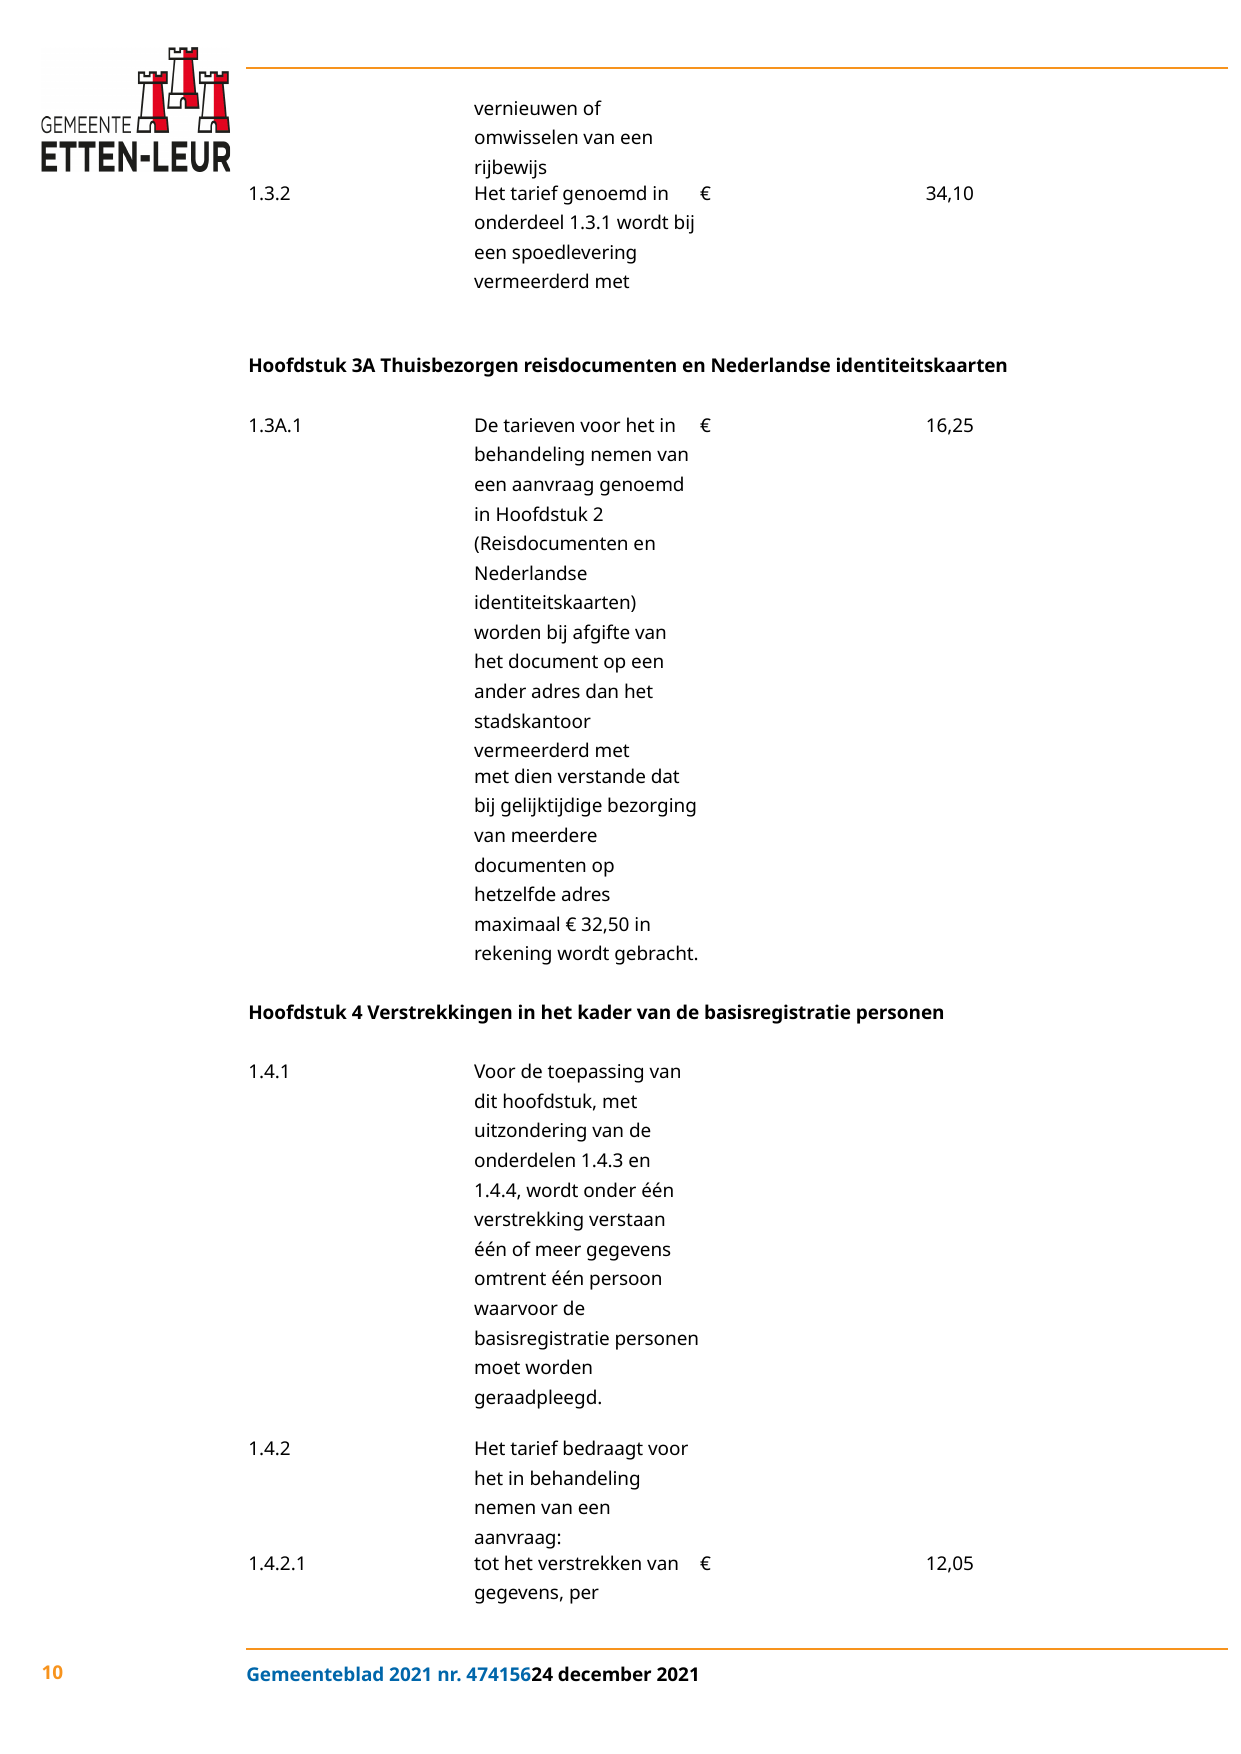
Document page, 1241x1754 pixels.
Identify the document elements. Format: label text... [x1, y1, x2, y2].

table_cell [474, 1410, 700, 1435]
table_cell [248, 294, 474, 320]
table_header vernieuwen of omwisselen van een rijbewijs [474, 95, 700, 180]
table_cell 1.3.2 [248, 180, 474, 294]
table_header [926, 1059, 1152, 1409]
table_header [700, 1059, 926, 1409]
table_cell met dien verstande dat bij gelijktijdige bezorging van meerdere documenten op hetzelfde adres maximaal € 32,50 in rekening wordt gebracht. [474, 763, 700, 966]
table_cell tot het verstrekken van gegevens, per [474, 1550, 700, 1605]
table_header 16,25 [926, 412, 1152, 763]
table_cell 1.4.2 [248, 1435, 474, 1550]
table_cell [700, 763, 926, 966]
table_cell 12,05 [926, 1550, 1152, 1605]
table_cell [700, 1410, 926, 1435]
text Hoofdstuk 4 Verstrekkingen in het kader van de basisregistratie personen [248, 999, 1152, 1025]
table_header De tarieven voor het in behandeling nemen van een aanvraag genoemd in Hoofdstuk 2 (Reisdocumenten en Nederlandse identiteitskaarten) worden bij afgifte van het document op een ander adres dan het stadskantoor vermeerderd met [474, 412, 700, 763]
table_cell Het tarief bedraagt voor het in behandeling nemen van een aanvraag: [474, 1435, 700, 1550]
table_cell Het tarief genoemd in onderdeel 1.3.1 wordt bij een spoedlevering vermeerderd met [474, 180, 700, 294]
table_cell [248, 1410, 474, 1435]
picture [41, 47, 231, 172]
table_header [248, 95, 474, 180]
table_cell [700, 294, 926, 320]
table_cell € [700, 1550, 926, 1605]
table_header [926, 95, 1152, 180]
table_header [700, 95, 926, 180]
table_cell [248, 763, 474, 966]
table_cell € [700, 180, 926, 294]
table_cell 1.4.2.1 [248, 1550, 474, 1605]
table_header 1.3A.1 [248, 412, 474, 763]
text Hoofdstuk 3A Thuisbezorgen reisdocumenten en Nederlandse identiteitskaarten [248, 353, 1152, 378]
table_cell [926, 1410, 1152, 1435]
table_cell [474, 294, 700, 320]
table_header 1.4.1 [248, 1059, 474, 1409]
table_cell [926, 1435, 1152, 1550]
table_cell [926, 294, 1152, 320]
table_cell [700, 1435, 926, 1550]
table_cell [926, 763, 1152, 966]
table_header Voor de toepassing van dit hoofdstuk, met uitzondering van de onderdelen 1.4.3 en 1.4.4, wordt onder één verstrekking verstaan één of meer gegevens omtrent één persoon waarvoor de basisregistratie personen moet worden geraadpleegd. [474, 1059, 700, 1409]
table_header € [700, 412, 926, 763]
table_cell 34,10 [926, 180, 1152, 294]
